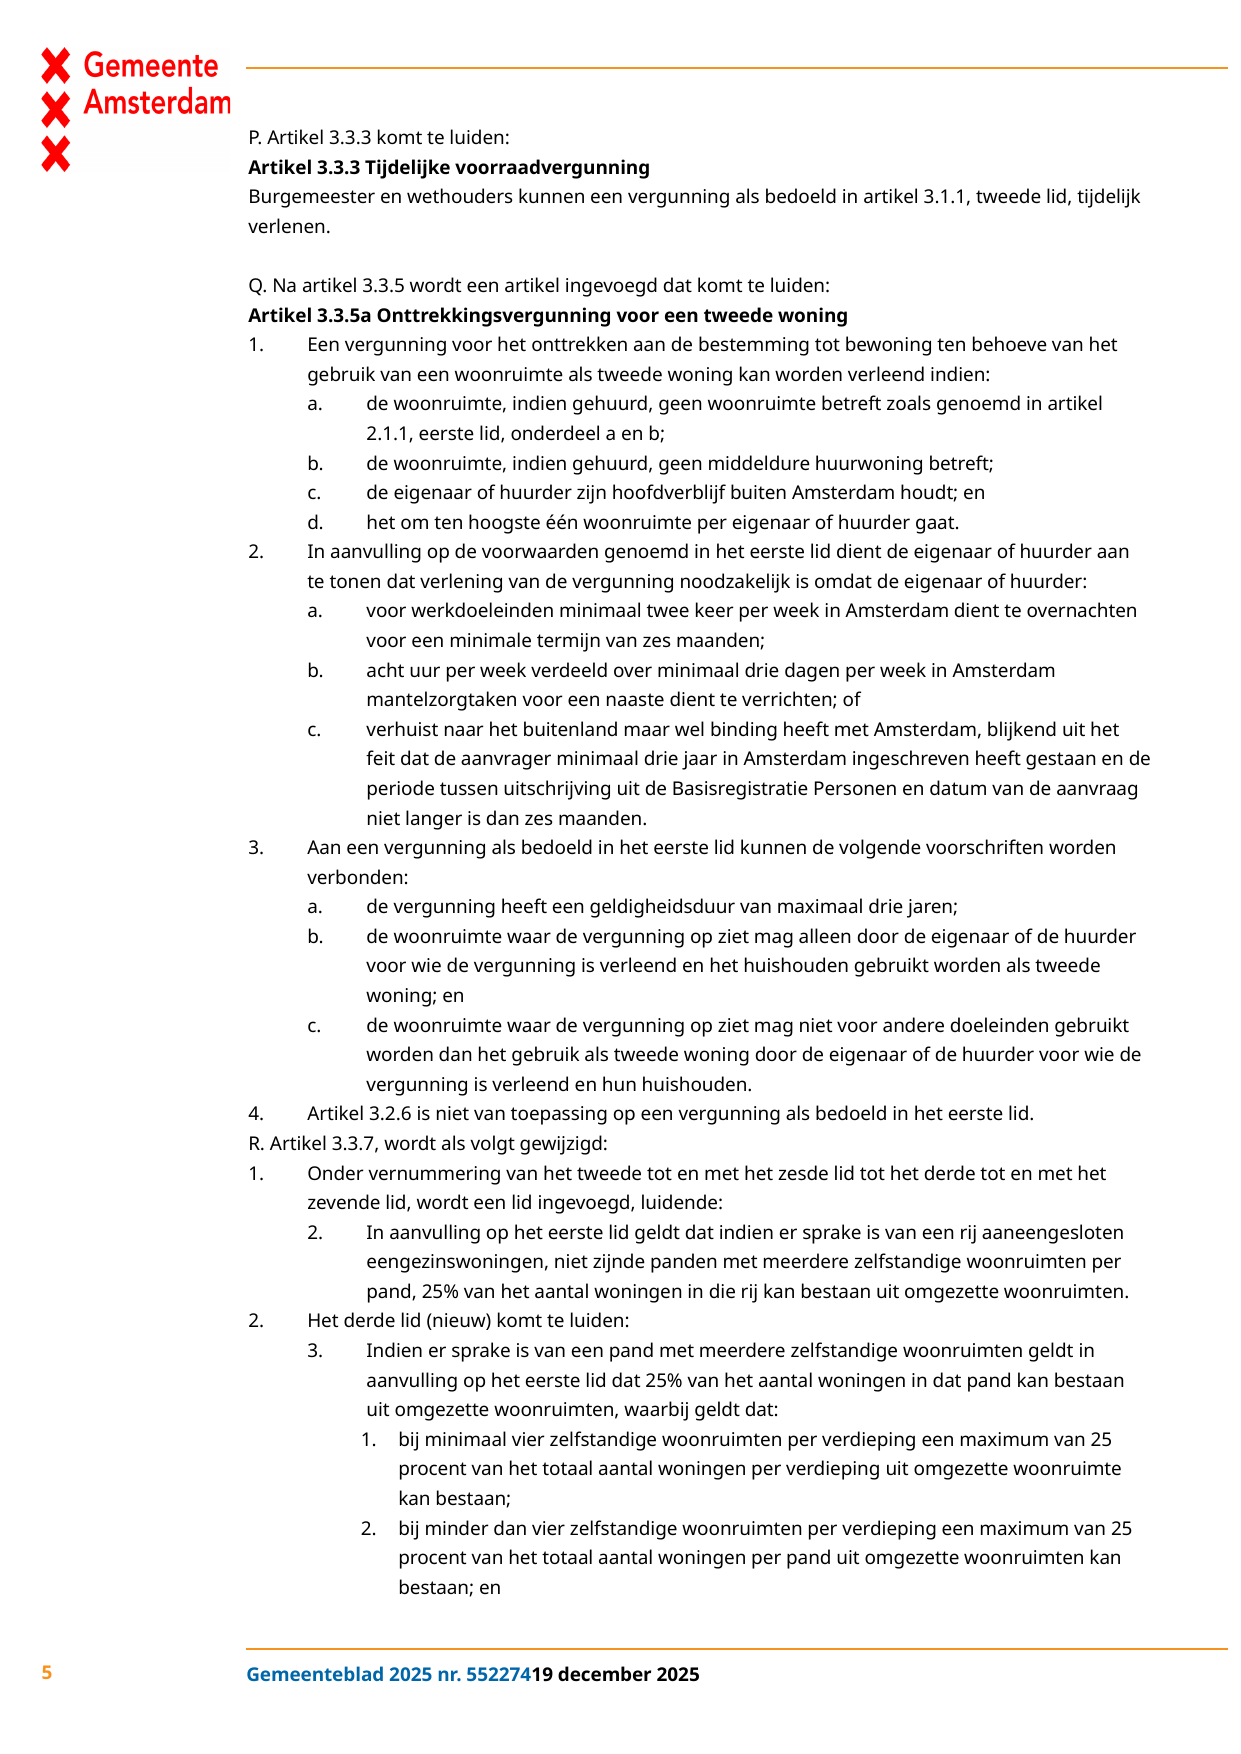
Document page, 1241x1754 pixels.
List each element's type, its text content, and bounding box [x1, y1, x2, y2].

list acht uur per week verdeeld over minimaal drie dagen per week in Amsterdam mantelzorgtaken voor een naaste dient te verrichten; of [307, 657, 1152, 712]
text P. Artikel 3.3.3 komt te luiden: [248, 124, 1152, 150]
list Indien er sprake is van een pand met meerdere zelfstandige woonruimten geldt in aanvulling op het eerste lid dat 25% van het aantal woningen in dat pand kan bestaan uit omgezette woonruimten, waarbij geldt dat: [307, 1337, 1152, 1422]
list Het derde lid (nieuw) komt te luiden: [248, 1308, 1152, 1333]
list de woonruimte, indien gehuurd, geen middeldure huurwoning betreft; [307, 450, 1152, 476]
text Q. Na artikel 3.3.5 wordt een artikel ingevoegd dat komt te luiden: [248, 272, 1152, 298]
list bij minder dan vier zelfstandige woonruimten per verdieping een maximum van 25 procent van het totaal aantal woningen per pand uit omgezette woonruimten kan bestaan; en [361, 1515, 1152, 1600]
list de woonruimte waar de vergunning op ziet mag niet voor andere doeleinden gebruikt worden dan het gebruik als tweede woning door de eigenaar of de huurder voor wie de vergunning is verleend en hun huishouden. [307, 1012, 1152, 1097]
text Burgemeester en wethouders kunnen een vergunning als bedoeld in artikel 3.1.1, tweede lid, tijdelijk verlenen. [248, 183, 1152, 239]
text Artikel 3.3.3 Tijdelijke voorraadvergunning [248, 154, 1152, 180]
text R. Artikel 3.3.7, wordt als volgt gewijzigd: [248, 1130, 1152, 1156]
list Een vergunning voor het onttrekken aan de bestemming tot bewoning ten behoeve van het gebruik van een woonruimte als tweede woning kan worden verleend indien: [248, 331, 1152, 387]
list Aan een vergunning als bedoeld in het eerste lid kunnen de volgende voorschriften worden verbonden: [248, 834, 1152, 890]
list de vergunning heeft een geldigheidsduur van maximaal drie jaren; [307, 893, 1152, 919]
list Onder vernummering van het tweede tot en met het zesde lid tot het derde tot en met het zevende lid, wordt een lid ingevoegd, luidende: [248, 1160, 1152, 1215]
list de eigenaar of huurder zijn hoofdverblijf buiten Amsterdam houdt; en [307, 479, 1152, 505]
list de woonruimte waar de vergunning op ziet mag alleen door de eigenaar of de huurder voor wie de vergunning is verleend en het huishouden gebruikt worden als tweede woning; en [307, 923, 1152, 1008]
list Artikel 3.2.6 is niet van toepassing op een vergunning als bedoeld in het eerste lid. [248, 1101, 1152, 1126]
text Artikel 3.3.5a Onttrekkingsvergunning voor een tweede woning [248, 302, 1152, 328]
list voor werkdoeleinden minimaal twee keer per week in Amsterdam dient te overnachten voor een minimale termijn van zes maanden; [307, 598, 1152, 653]
list In aanvulling op de voorwaarden genoemd in het eerste lid dient de eigenaar of huurder aan te tonen dat verlening van de vergunning noodzakelijk is omdat de eigenaar of huurder: [248, 538, 1152, 594]
list In aanvulling op het eerste lid geldt dat indien er sprake is van een rij aaneengesloten eengezinswoningen, niet zijnde panden met meerdere zelfstandige woonruimten per pand, 25% van het aantal woningen in die rij kan bestaan uit omgezette woonruimten. [307, 1219, 1152, 1304]
list verhuist naar het buitenland maar wel binding heeft met Amsterdam, blijkend uit het feit dat de aanvrager minimaal drie jaar in Amsterdam ingeschreven heeft gestaan en de periode tussen uitschrijving uit de Basisregistratie Personen en datum van de aanvraag niet langer is dan zes maanden. [307, 716, 1152, 831]
list bij minimaal vier zelfstandige woonruimten per verdieping een maximum van 25 procent van het totaal aantal woningen per verdieping uit omgezette woonruimte kan bestaan; [361, 1426, 1152, 1511]
list de woonruimte, indien gehuurd, geen woonruimte betreft zoals genoemd in artikel 2.1.1, eerste lid, onderdeel a en b; [307, 391, 1152, 446]
picture [41, 47, 231, 172]
list het om ten hoogste één woonruimte per eigenaar of huurder gaat. [307, 509, 1152, 535]
